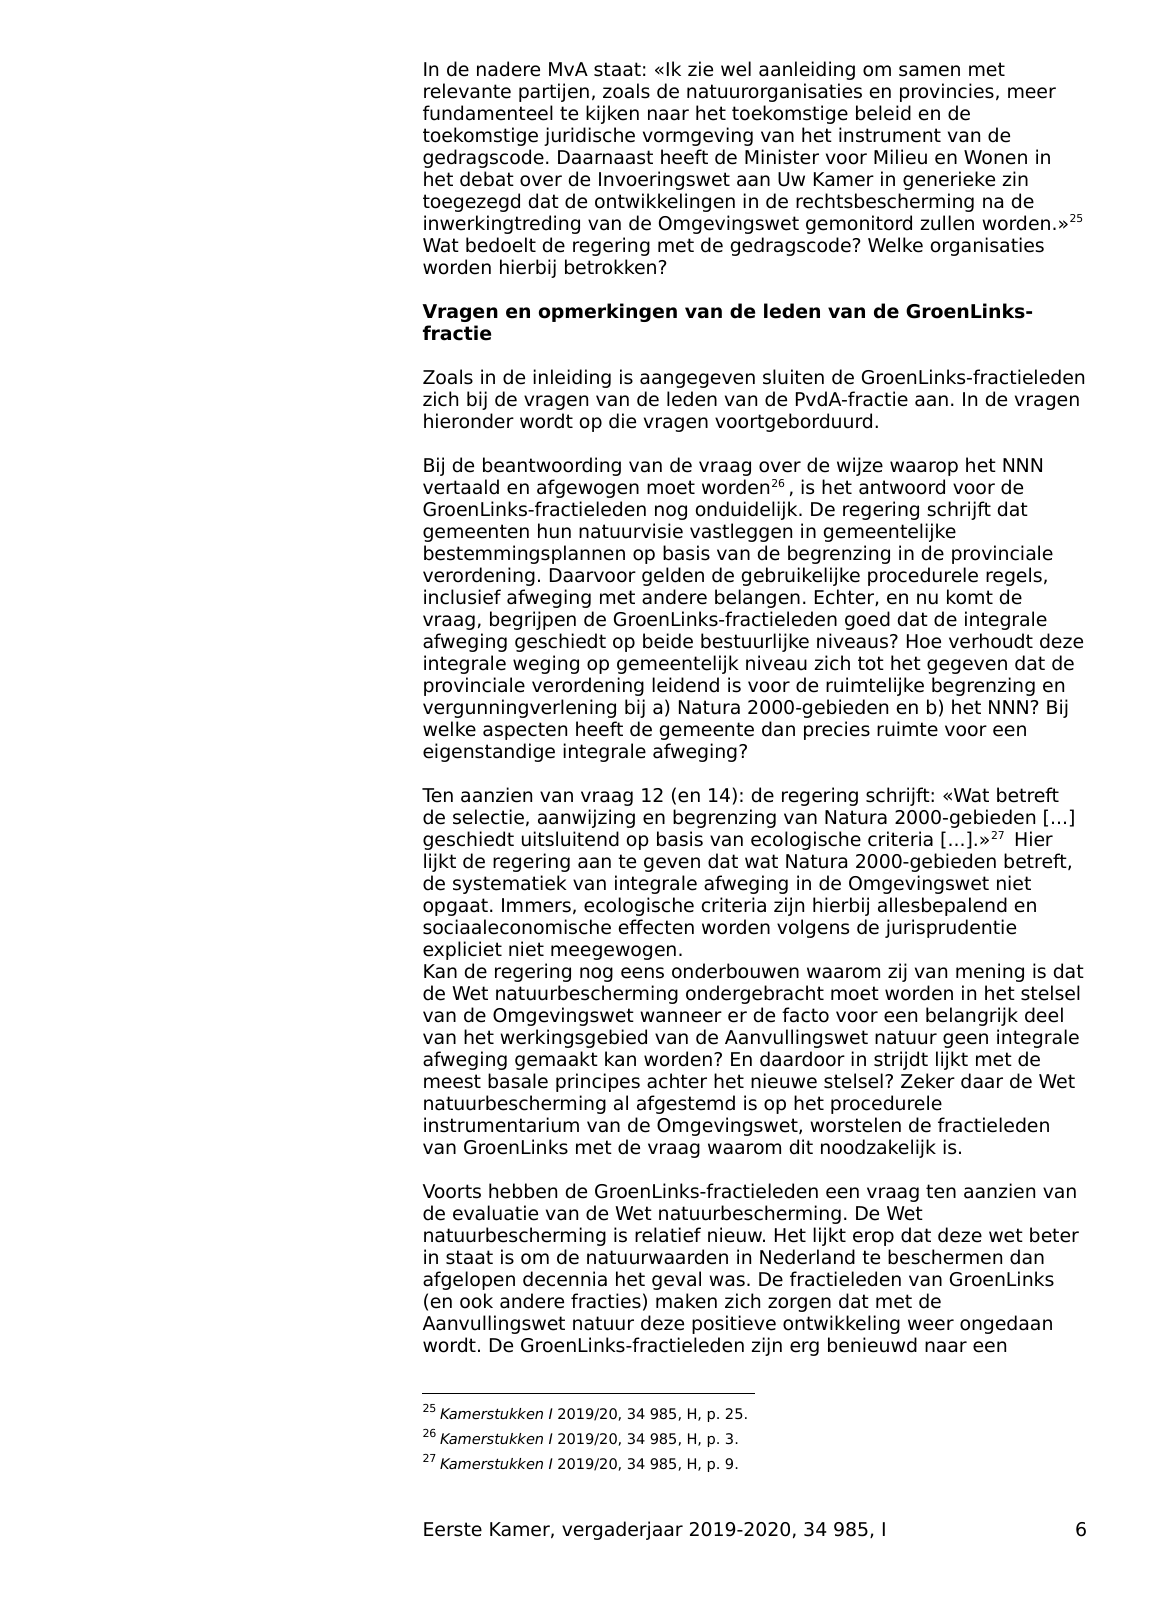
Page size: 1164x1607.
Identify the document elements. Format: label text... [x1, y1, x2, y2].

text Bij de beantwoording van de vraag over de wijze waarop het NNN vertaald en afgewogen moet worden, is het antwoord voor de GroenLinks-fractieleden nog onduidelijk. De regering schrijft dat gemeenten hun natuurvisie vastleggen in gemeentelijke bestemmingsplannen op basis van de begrenzing in de provinciale verordening. Daarvoor gelden de gebruikelijke procedurele regels, inclusief afweging met andere belangen. Echter, en nu komt de vraag, begrijpen de GroenLinks-fractieleden goed dat de integrale afweging geschiedt op beide bestuurlijke niveaus? Hoe verhoudt deze integrale weging op gemeentelijk niveau zich tot het gegeven dat de provinciale verordening leidend is voor de ruimtelijke begrenzing en vergunningverlening bij a) Natura 2000-gebieden en b) het NNN? Bij welke aspecten heeft de gemeente dan precies ruimte voor een eigenstandige integrale afweging? [422, 455, 1087, 763]
text Ten aanzien van vraag 12 (en 14): de regering schrijft: «Wat betreft de selectie, aanwijzing en begrenzing van Natura 2000-gebieden [...] geschiedt uitsluitend op basis van ecologische criteria [...].» Hier lijkt de regering aan te geven dat wat Natura 2000-gebieden betreft, de systematiek van integrale afweging in de Omgevingswet niet opgaat. Immers, ecologische criteria zijn hierbij allesbepalend en sociaaleconomische effecten worden volgens de jurisprudentie expliciet niet meegewogen. [422, 785, 1087, 961]
text Kamerstukken I 2019/20, 34 985, H, p. 3. [422, 1427, 1087, 1449]
text Zoals in de inleiding is aangegeven sluiten de GroenLinks-fractieleden zich bij de vragen van de leden van de PvdA-fractie aan. In de vragen hieronder wordt op die vragen voortgeborduurd. [422, 367, 1087, 433]
subtitle Vragen en opmerkingen van de leden van de GroenLinks-fractie [422, 301, 1087, 345]
text In de nadere MvA staat: «Ik zie wel aanleiding om samen met relevante partijen, zoals de natuurorganisaties en provincies, meer fundamenteel te kijken naar het toekomstige beleid en de toekomstige juridische vormgeving van het instrument van de gedragscode. Daarnaast heeft de Minister voor Milieu en Wonen in het debat over de Invoeringswet aan Uw Kamer in generieke zin toegezegd dat de ontwikkelingen in de rechtsbescherming na de inwerkingtreding van de Omgevingswet gemonitord zullen worden.» Wat bedoelt de regering met de gedragscode? Welke organisaties worden hierbij betrokken? [422, 59, 1087, 279]
text Kamerstukken I 2019/20, 34 985, H, p. 25. [422, 1402, 1087, 1424]
text Kamerstukken I 2019/20, 34 985, H, p. 9. [422, 1452, 1087, 1474]
text Kan de regering nog eens onderbouwen waarom zij van mening is dat de Wet natuurbescherming ondergebracht moet worden in het stelsel van de Omgevingswet wanneer er de facto voor een belangrijk deel van het werkingsgebied van de Aanvullingswet natuur geen integrale afweging gemaakt kan worden? En daardoor in strijdt lijkt met de meest basale principes achter het nieuwe stelsel? Zeker daar de Wet natuurbescherming al afgestemd is op het procedurele instrumentarium van de Omgevingswet, worstelen de fractieleden van GroenLinks met de vraag waarom dit noodzakelijk is. [422, 961, 1087, 1159]
text Voorts hebben de GroenLinks-fractieleden een vraag ten aanzien van de evaluatie van de Wet natuurbescherming. De Wet natuurbescherming is relatief nieuw. Het lijkt erop dat deze wet beter in staat is om de natuurwaarden in Nederland te beschermen dan afgelopen decennia het geval was. De fractieleden van GroenLinks (en ook andere fracties) maken zich zorgen dat met de Aanvullingswet natuur deze positieve ontwikkeling weer ongedaan wordt. De GroenLinks-fractieleden zijn erg benieuwd naar een [422, 1181, 1087, 1357]
